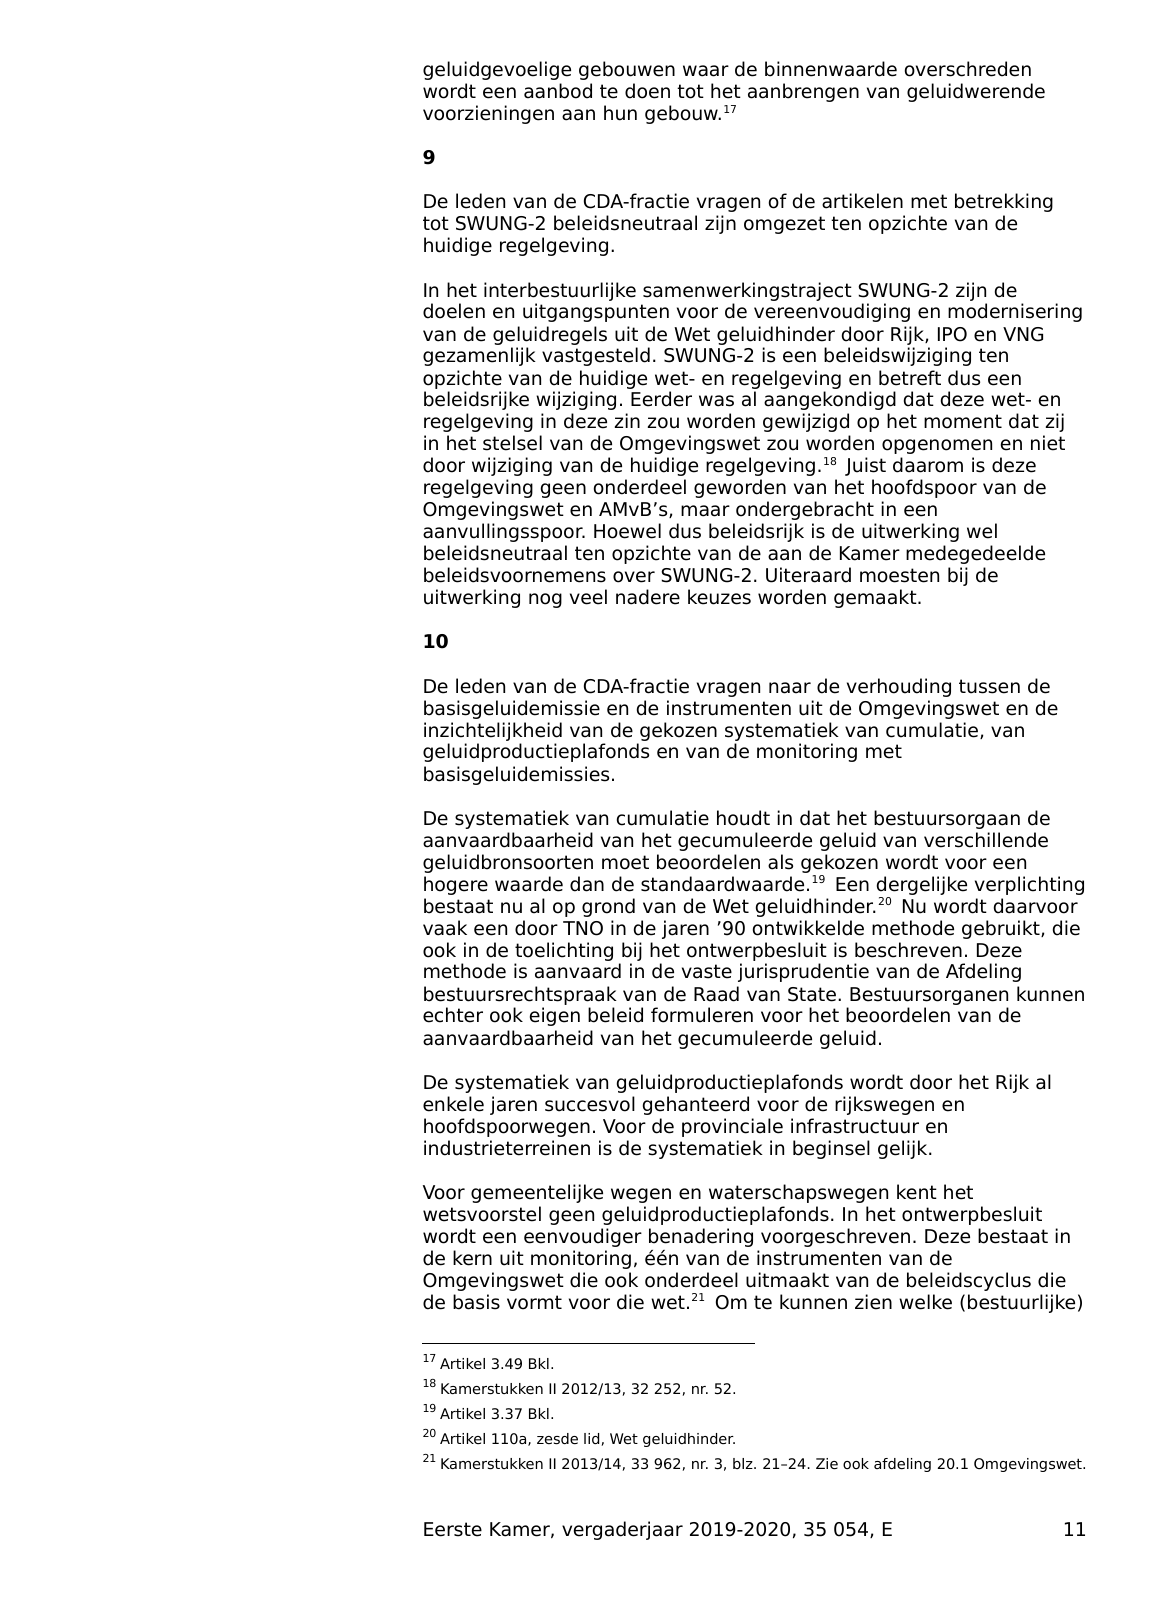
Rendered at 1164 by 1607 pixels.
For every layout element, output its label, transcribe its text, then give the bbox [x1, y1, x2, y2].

text De systematiek van geluidproductieplafonds wordt door het Rijk al enkele jaren succesvol gehanteerd voor de rijkswegen en hoofdspoorwegen. Voor de provinciale infrastructuur en industrieterreinen is de systematiek in beginsel gelijk. [422, 1072, 1087, 1159]
text Voor gemeentelijke wegen en waterschapswegen kent het wetsvoorstel geen geluidproductieplafonds. In het ontwerpbesluit wordt een eenvoudiger benadering voorgeschreven. Deze bestaat in de kern uit monitoring, één van de instrumenten van de Omgevingswet die ook onderdeel uitmaakt van de beleidscyclus die de basis vormt voor die wet. Om te kunnen zien welke (bestuurlijke) [422, 1182, 1087, 1313]
text Artikel 3.37 Bkl. [422, 1402, 1087, 1424]
text De systematiek van cumulatie houdt in dat het bestuursorgaan de aanvaardbaarheid van het gecumuleerde geluid van verschillende geluidbronsoorten moet beoordelen als gekozen wordt voor een hogere waarde dan de standaardwaarde. Een dergelijke verplichting bestaat nu al op grond van de Wet geluidhinder. Nu wordt daarvoor vaak een door TNO in de jaren ’90 ontwikkelde methode gebruikt, die ook in de toelichting bij het ontwerpbesluit is beschreven. Deze methode is aanvaard in de vaste jurisprudentie van de Afdeling bestuursrechtspraak van de Raad van State. Bestuursorganen kunnen echter ook eigen beleid formuleren voor het beoordelen van de aanvaardbaarheid van het gecumuleerde geluid. [422, 808, 1087, 1049]
text Artikel 110a, zesde lid, Wet geluidhinder. [422, 1427, 1087, 1449]
text De leden van de CDA-fractie vragen of de artikelen met betrekking tot SWUNG-2 beleidsneutraal zijn omgezet ten opzichte van de huidige regelgeving. [422, 191, 1087, 257]
text geluidgevoelige gebouwen waar de binnenwaarde overschreden wordt een aanbod te doen tot het aanbrengen van geluidwerende voorzieningen aan hun gebouw. [422, 59, 1087, 125]
subtitle 9 [422, 147, 1087, 169]
text Artikel 3.49 Bkl. [422, 1352, 1087, 1374]
text Kamerstukken II 2012/13, 32 252, nr. 52. [422, 1377, 1087, 1399]
text In het interbestuurlijke samenwerkingstraject SWUNG-2 zijn de doelen en uitgangspunten voor de vereenvoudiging en modernisering van de geluidregels uit de Wet geluidhinder door Rijk, IPO en VNG gezamenlijk vastgesteld. SWUNG-2 is een beleidswijziging ten opzichte van de huidige wet- en regelgeving en betreft dus een beleidsrijke wijziging. Eerder was al aangekondigd dat deze wet- en regelgeving in deze zin zou worden gewijzigd op het moment dat zij in het stelsel van de Omgevingswet zou worden opgenomen en niet door wijziging van de huidige regelgeving. Juist daarom is deze regelgeving geen onderdeel geworden van het hoofdspoor van de Omgevingswet en AMvB’s, maar ondergebracht in een aanvullingsspoor. Hoewel dus beleidsrijk is de uitwerking wel beleidsneutraal ten opzichte van de aan de Kamer medegedeelde beleidsvoornemens over SWUNG-2. Uiteraard moesten bij de uitwerking nog veel nadere keuzes worden gemaakt. [422, 279, 1087, 609]
text Kamerstukken II 2013/14, 33 962, nr. 3, blz. 21–24. Zie ook afdeling 20.1 Omgevingswet. [422, 1452, 1087, 1474]
text De leden van de CDA-fractie vragen naar de verhouding tussen de basisgeluidemissie en de instrumenten uit de Omgevingswet en de inzichtelijkheid van de gekozen systematiek van cumulatie, van geluidproductieplafonds en van de monitoring met basisgeluidemissies. [422, 676, 1087, 785]
subtitle 10 [422, 631, 1087, 653]
